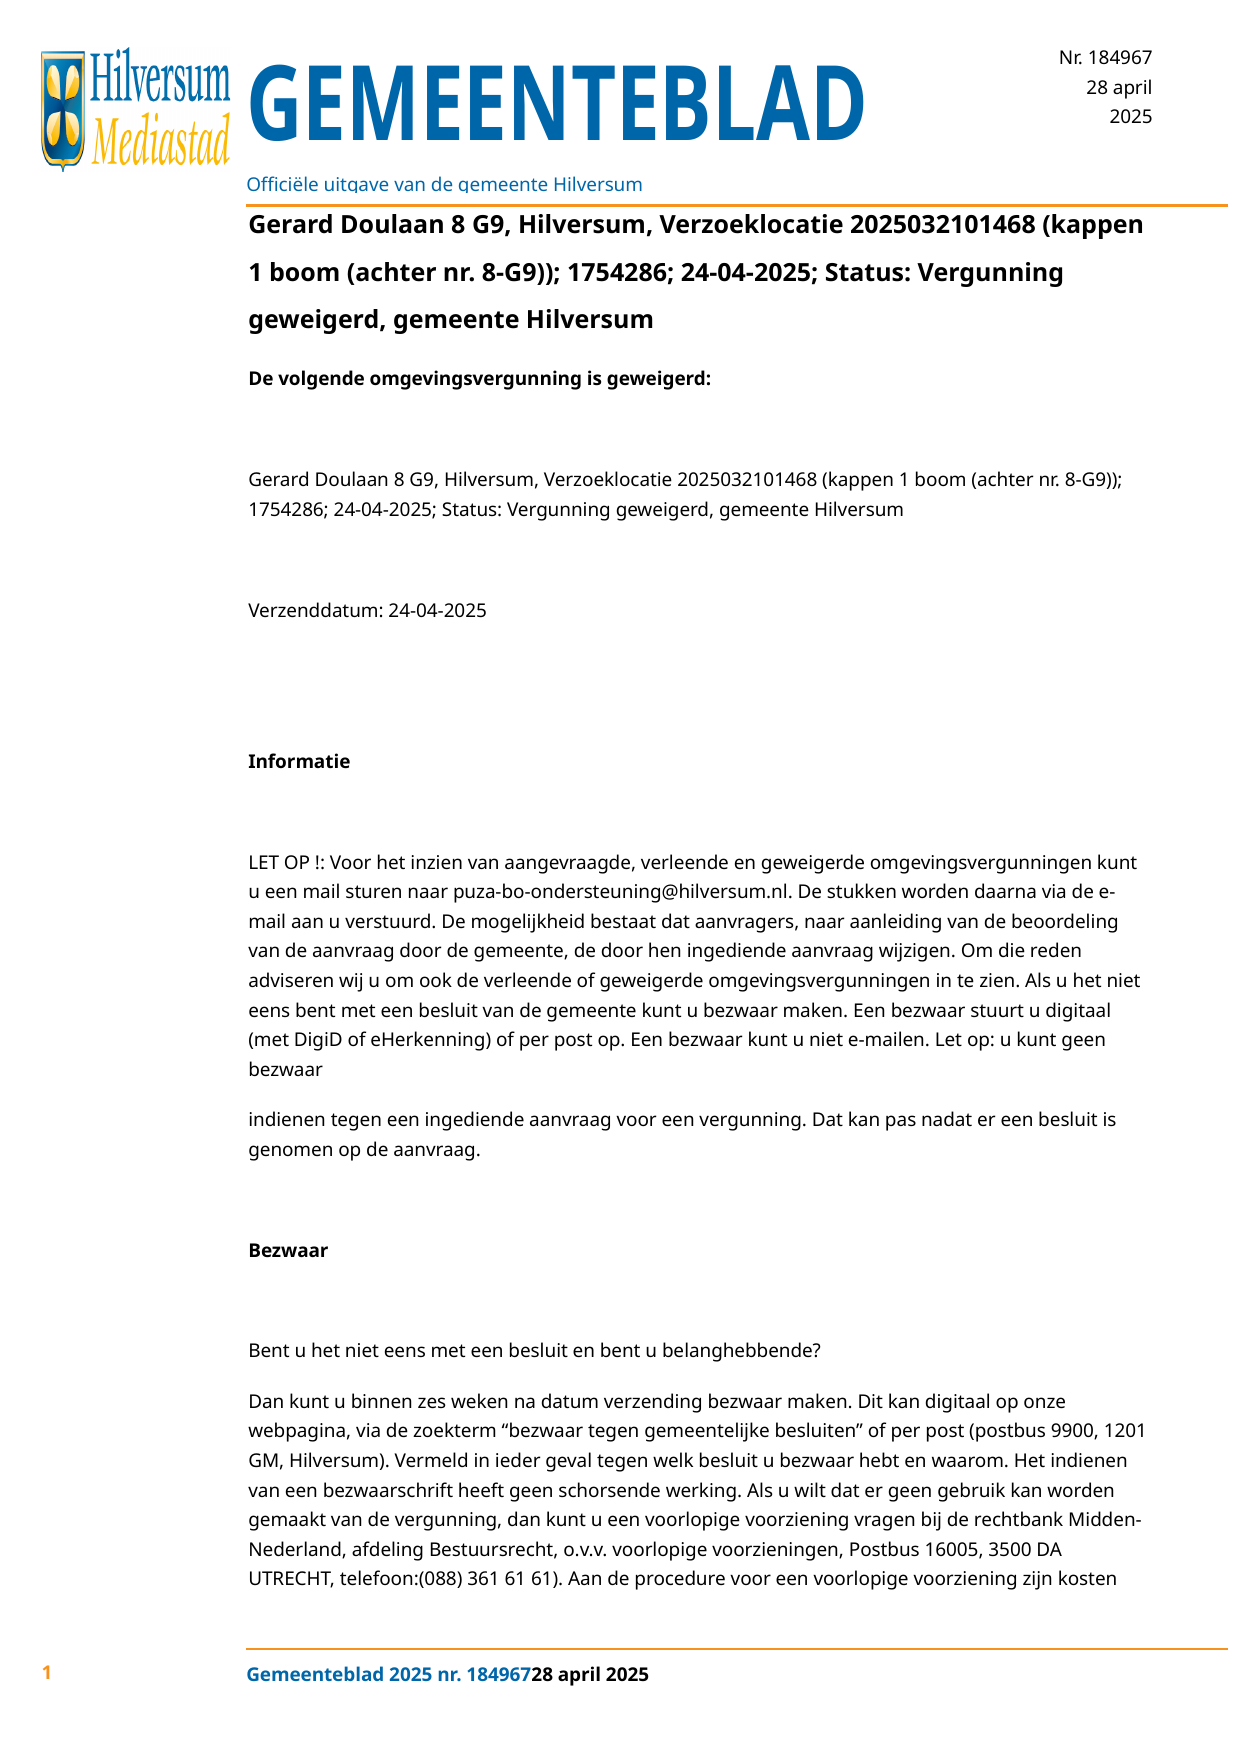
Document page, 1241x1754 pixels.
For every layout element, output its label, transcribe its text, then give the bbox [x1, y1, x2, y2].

text LET OP !: Voor het inzien van aangevraagde, verleende en geweigerde omgevingsvergunningen kunt u een mail sturen naar puza-bo-ondersteuning@hilversum.nl. De stukken worden daarna via de e-mail aan u verstuurd. De mogelijkheid bestaat dat aanvragers, naar aanleiding van de beoordeling van de aanvraag door de gemeente, de door hen ingediende aanvraag wijzigen. Om die reden adviseren wij u om ook de verleende of geweigerde omgevingsvergunningen in te zien. Als u het niet eens bent met een besluit van de gemeente kunt u bezwaar maken. Een bezwaar stuurt u digitaal (met DigiD of eHerkenning) of per post op. Een bezwaar kunt u niet e-mailen. Let op: u kunt geen bezwaar [248, 849, 1152, 1082]
text Gerard Doulaan 8 G9, Hilversum, Verzoeklocatie 2025032101468 (kappen 1 boom (achter nr. 8-G9)); 1754286; 24-04-2025; Status: Vergunning geweigerd, gemeente Hilversum [248, 207, 1152, 336]
text Informatie [248, 748, 1152, 774]
text Bent u het niet eens met een besluit en bent u belanghebbende? [248, 1338, 1152, 1363]
text Dan kunt u binnen zes weken na datum verzending bezwaar maken. Dit kan digitaal op onze webpagina, via de zoekterm “bezwaar tegen gemeentelijke besluiten” of per post (postbus 9900, 1201 GM, Hilversum). Vermeld in ieder geval tegen welk besluit u bezwaar hebt en waarom. Het indienen van een bezwaarschrift heeft geen schorsende werking. Als u wilt dat er geen gebruik kan worden gemaakt van de vergunning, dan kunt u een voorlopige voorziening vragen bij de rechtbank Midden-Nederland, afdeling Bestuursrecht, o.v.v. voorlopige voorzieningen, Postbus 16005, 3500 DA UTRECHT, telefoon:(088) 361 61 61). Aan de procedure voor een voorlopige voorziening zijn kosten [248, 1388, 1152, 1591]
picture [41, 47, 231, 172]
text De volgende omgevingsvergunning is geweigerd: [248, 366, 1152, 391]
text indienen tegen een ingediende aanvraag voor een vergunning. Dat kan pas nadat er een besluit is genomen op de aanvraag. [248, 1106, 1152, 1162]
text Bezwaar [248, 1237, 1152, 1262]
text Verzenddatum: 24-04-2025 [248, 597, 1152, 622]
text Gerard Doulaan 8 G9, Hilversum, Verzoeklocatie 2025032101468 (kappen 1 boom (achter nr. 8-G9)); 1754286; 24-04-2025; Status: Vergunning geweigerd, gemeente Hilversum [248, 466, 1152, 522]
